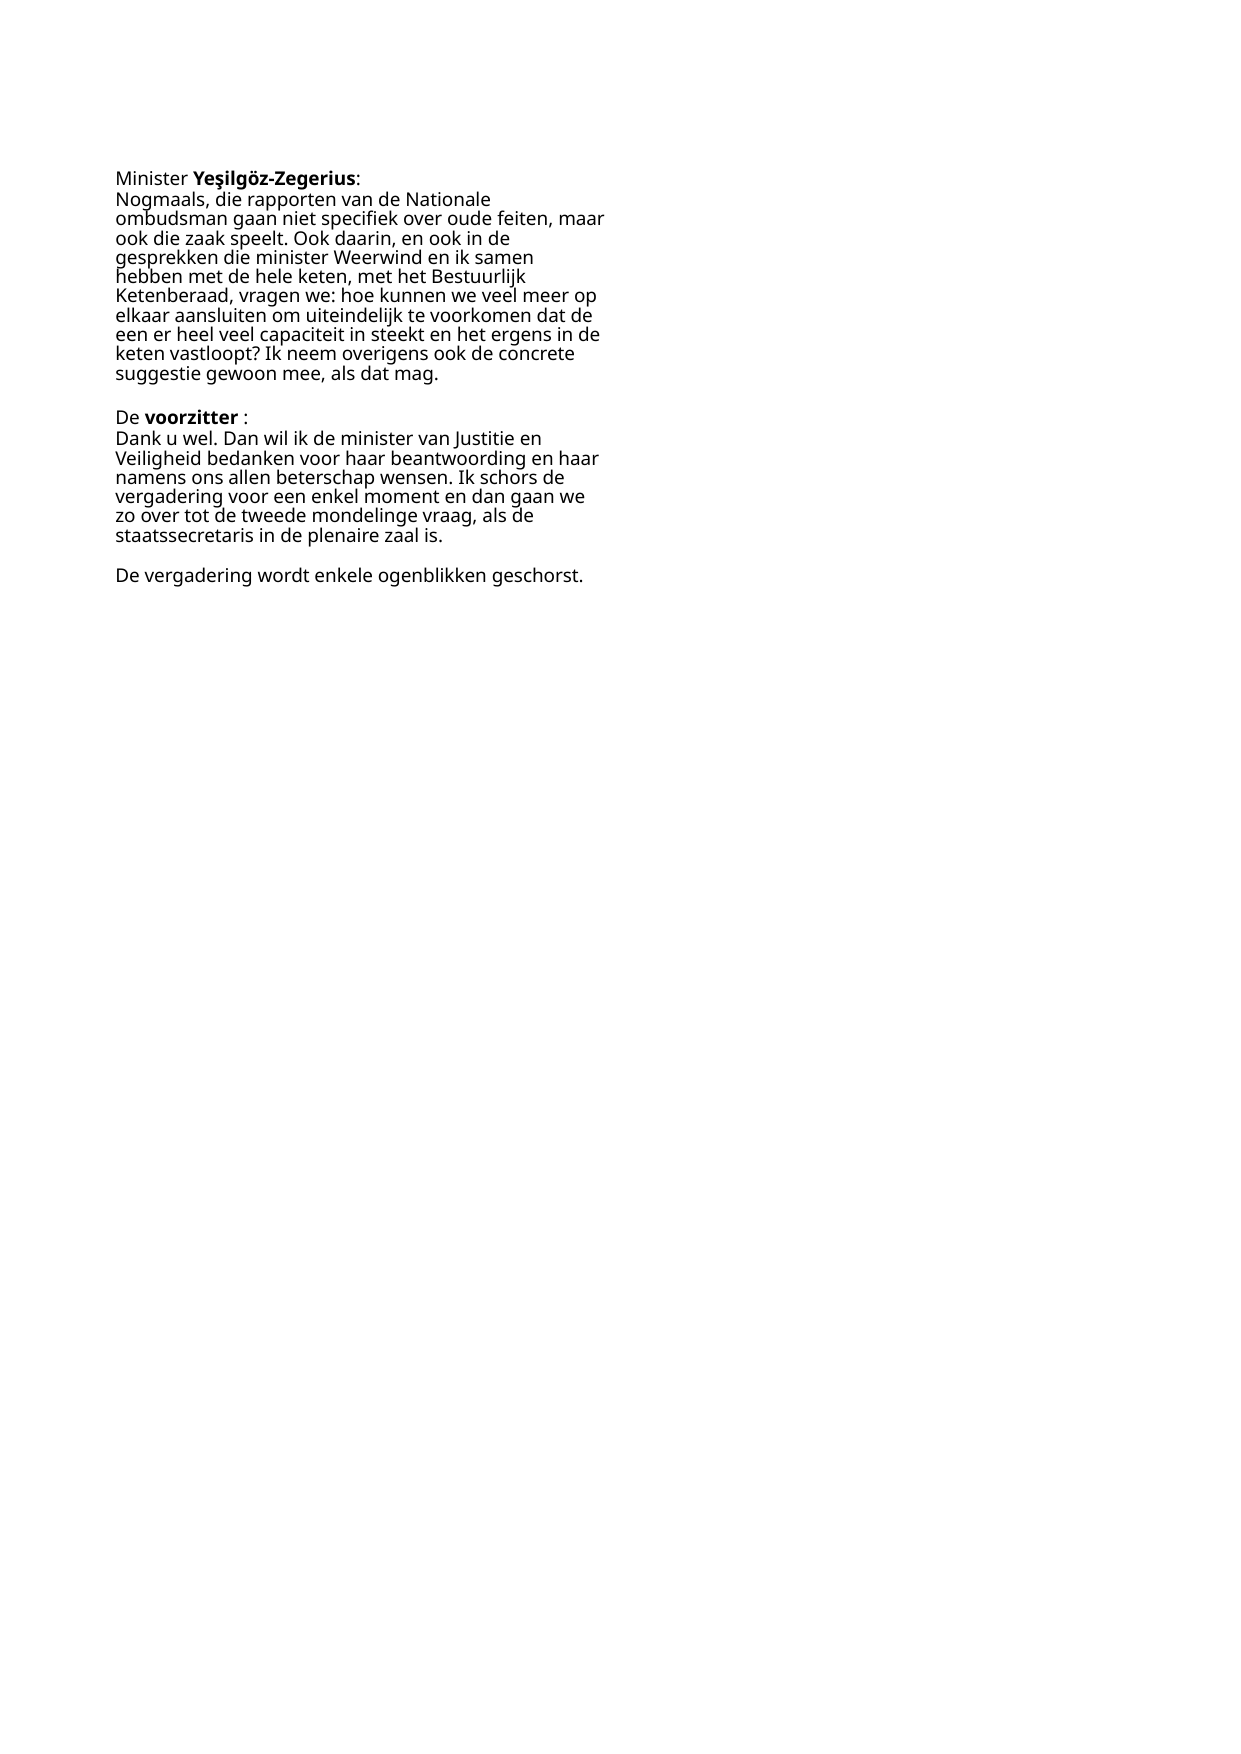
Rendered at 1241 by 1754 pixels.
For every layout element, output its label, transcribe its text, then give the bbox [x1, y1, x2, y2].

text Dank u wel. Dan wil ik de minister van Justitie en Veiligheid bedanken voor haar beantwoording en haar namens ons allen beterschap wensen. Ik schors de vergadering voor een enkel moment en dan gaan we zo over tot de tweede mondelinge vraag, als de staatssecretaris in de plenaire zaal is. [115, 430, 605, 546]
text De voorzitter : [115, 404, 605, 430]
text De vergadering wordt enkele ogenblikken geschorst. [115, 567, 605, 586]
text Nogmaals, die rapporten van de Nationale ombudsman gaan niet specifiek over oude feiten, maar ook die zaak speelt. Ook daarin, en ook in de gesprekken die minister Weerwind en ik samen hebben met de hele keten, met het Bestuurlijk Ketenberaad, vragen we: hoe kunnen we veel meer op elkaar aansluiten om uiteindelijk te voorkomen dat de een er heel veel capaciteit in steekt en het ergens in de keten vastloopt? Ik neem overigens ook de concrete suggestie gewoon mee, als dat mag. [115, 191, 605, 384]
text Minister Yeşilgöz-Zegerius: [115, 165, 605, 191]
